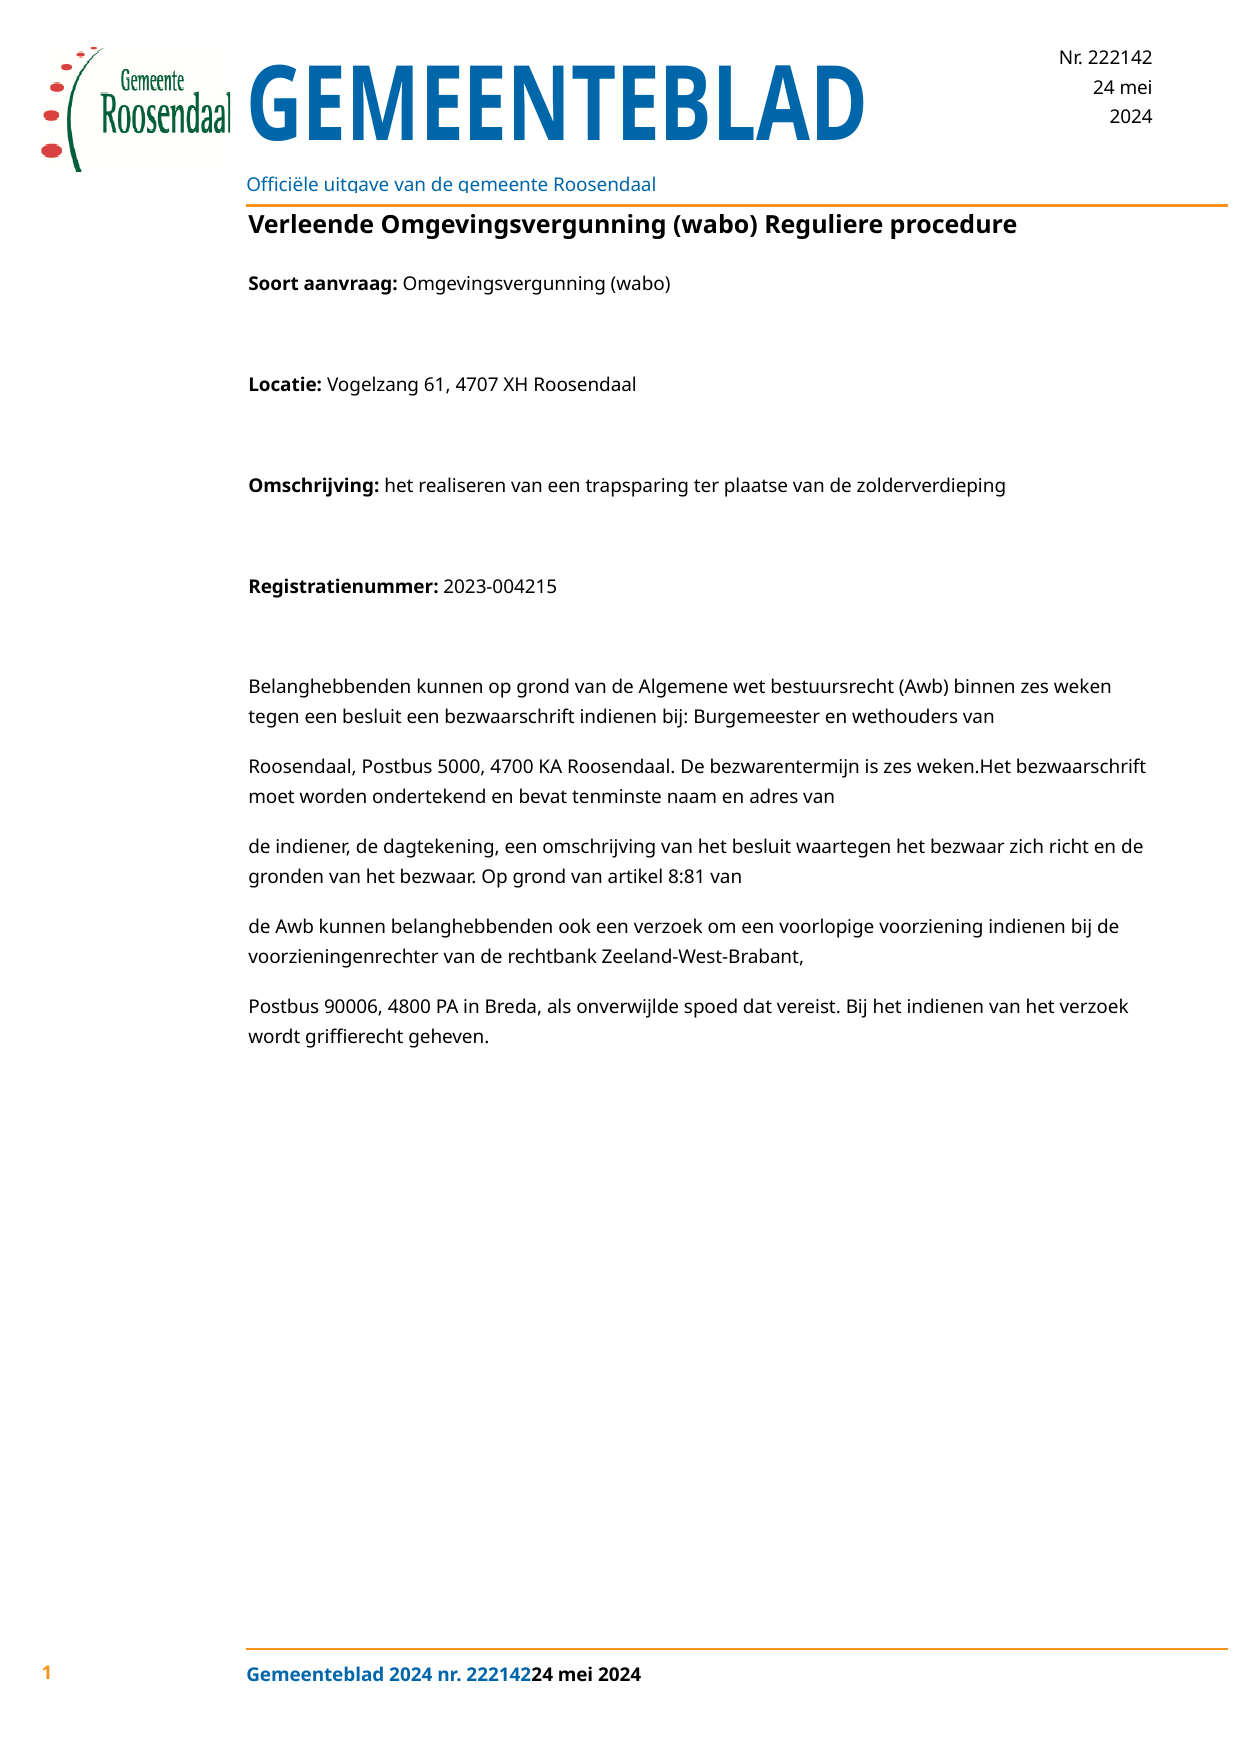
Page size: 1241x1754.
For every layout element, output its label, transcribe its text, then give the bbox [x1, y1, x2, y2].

text Omschrijving: het realiseren van een trapsparing ter plaatse van de zolderverdieping [248, 472, 1152, 498]
text Postbus 90006, 4800 PA in Breda, als onverwijlde spoed dat vereist. Bij het indienen van het verzoek wordt griffierecht geheven. [248, 994, 1152, 1049]
picture [41, 47, 231, 172]
text de Awb kunnen belanghebbenden ook een verzoek om een voorlopige voorziening indienen bij de voorzieningenrechter van de rechtbank Zeeland-West-Brabant, [248, 914, 1152, 969]
text Verleende Omgevingsvergunning (wabo) Reguliere procedure [248, 207, 1152, 241]
text de indiener, de dagtekening, een omschrijving van het besluit waartegen het bezwaar zich richt en de gronden van het bezwaar. Op grond van artikel 8:81 van [248, 834, 1152, 889]
text Belanghebbenden kunnen op grond van de Algemene wet bestuursrecht (Awb) binnen zes weken tegen een besluit een bezwaarschrift indienen bij: Burgemeester en wethouders van [248, 674, 1152, 729]
text Locatie: Vogelzang 61, 4707 XH Roosendaal [248, 371, 1152, 397]
text Registratienummer: 2023-004215 [248, 573, 1152, 598]
text Roosendaal, Postbus 5000, 4700 KA Roosendaal. De bezwarentermijn is zes weken.Het bezwaarschrift moet worden ondertekend en bevat tenminste naam en adres van [248, 754, 1152, 809]
text Soort aanvraag: Omgevingsvergunning (wabo) [248, 270, 1152, 296]
